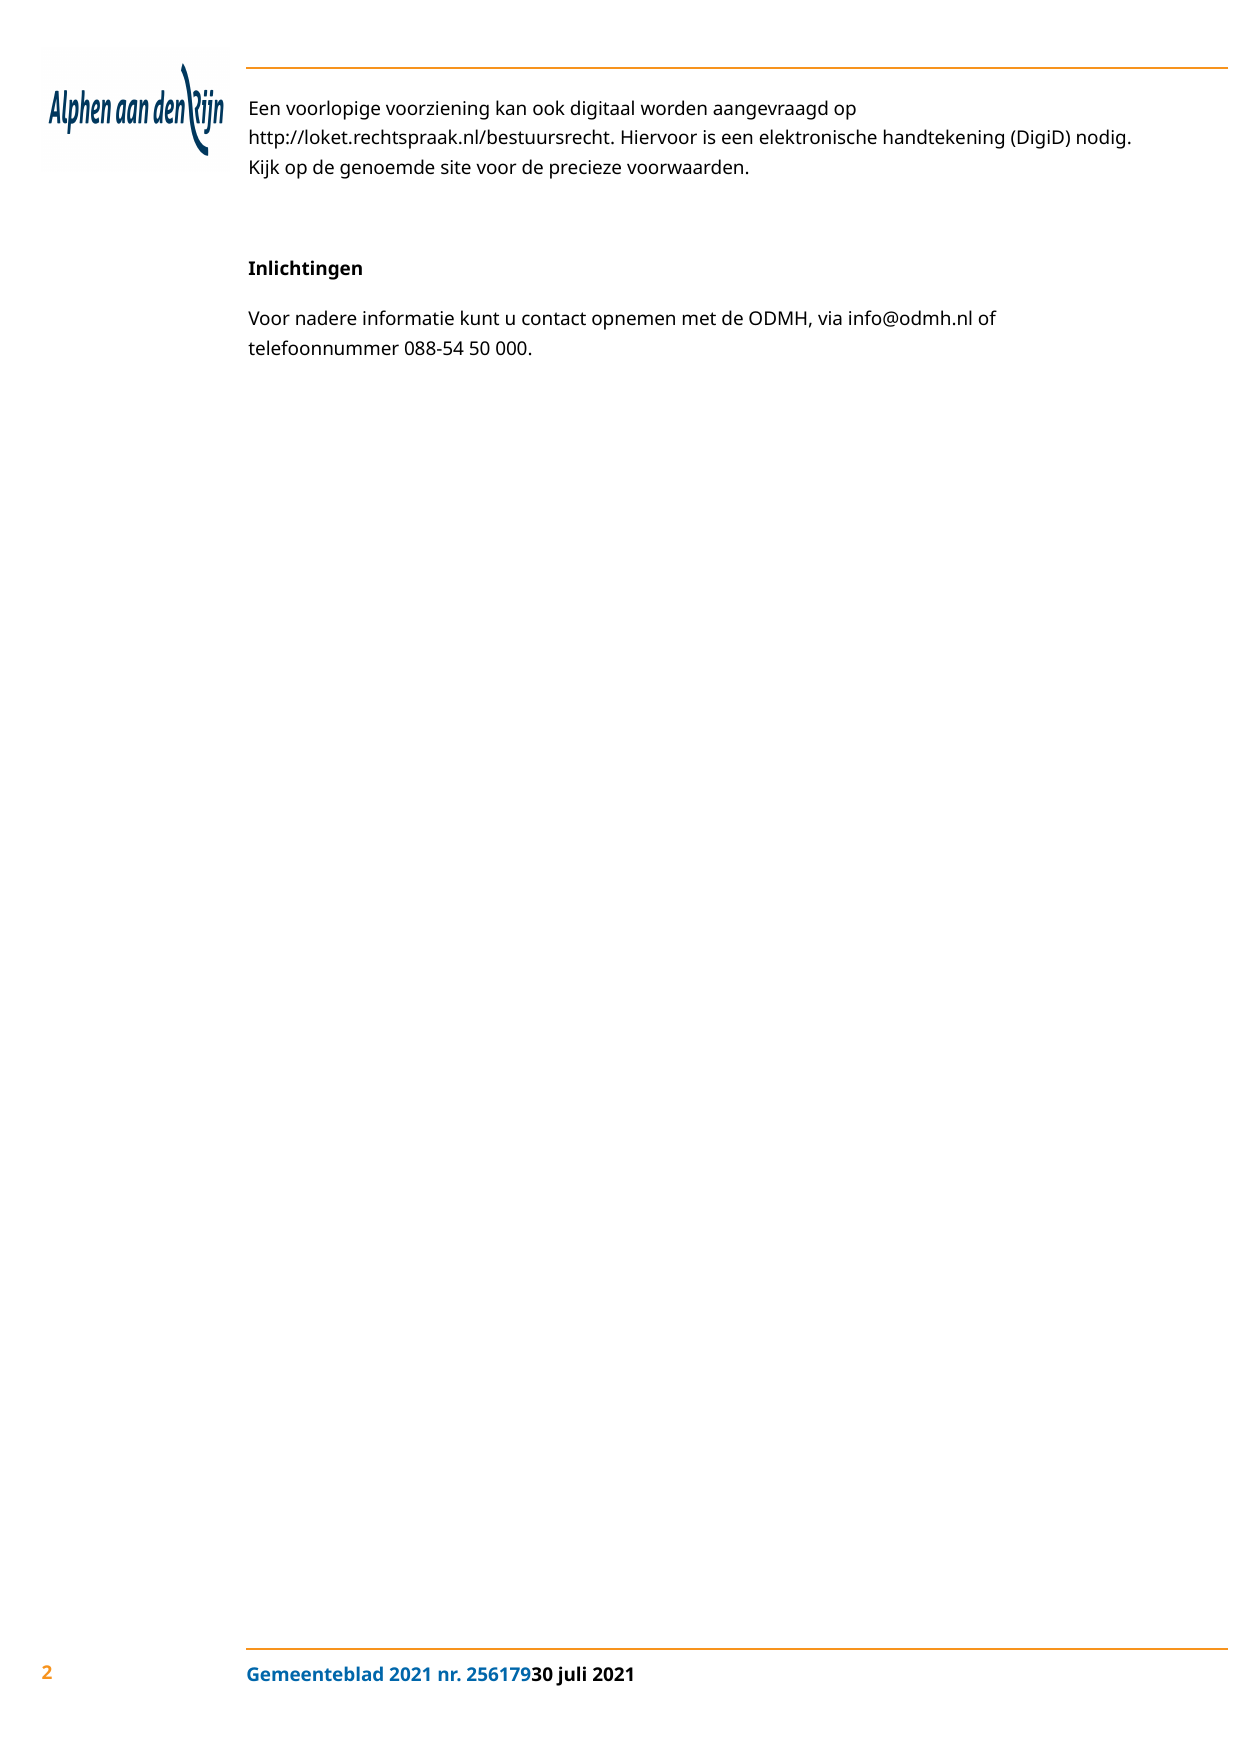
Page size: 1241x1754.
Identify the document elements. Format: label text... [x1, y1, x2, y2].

text Inlichtingen [248, 255, 1152, 281]
text Voor nadere informatie kunt u contact opnemen met de ODMH, via info@odmh.nl of telefoonnummer 088-54 50 000. [248, 305, 1152, 361]
text Een voorlopige voorziening kan ook digitaal worden aangevraagd op http://loket.rechtspraak.nl/bestuursrecht. Hiervoor is een elektronische handtekening (DigiD) nodig. Kijk op de genoemde site voor de precieze voorwaarden. [248, 95, 1152, 180]
picture [41, 47, 231, 172]
